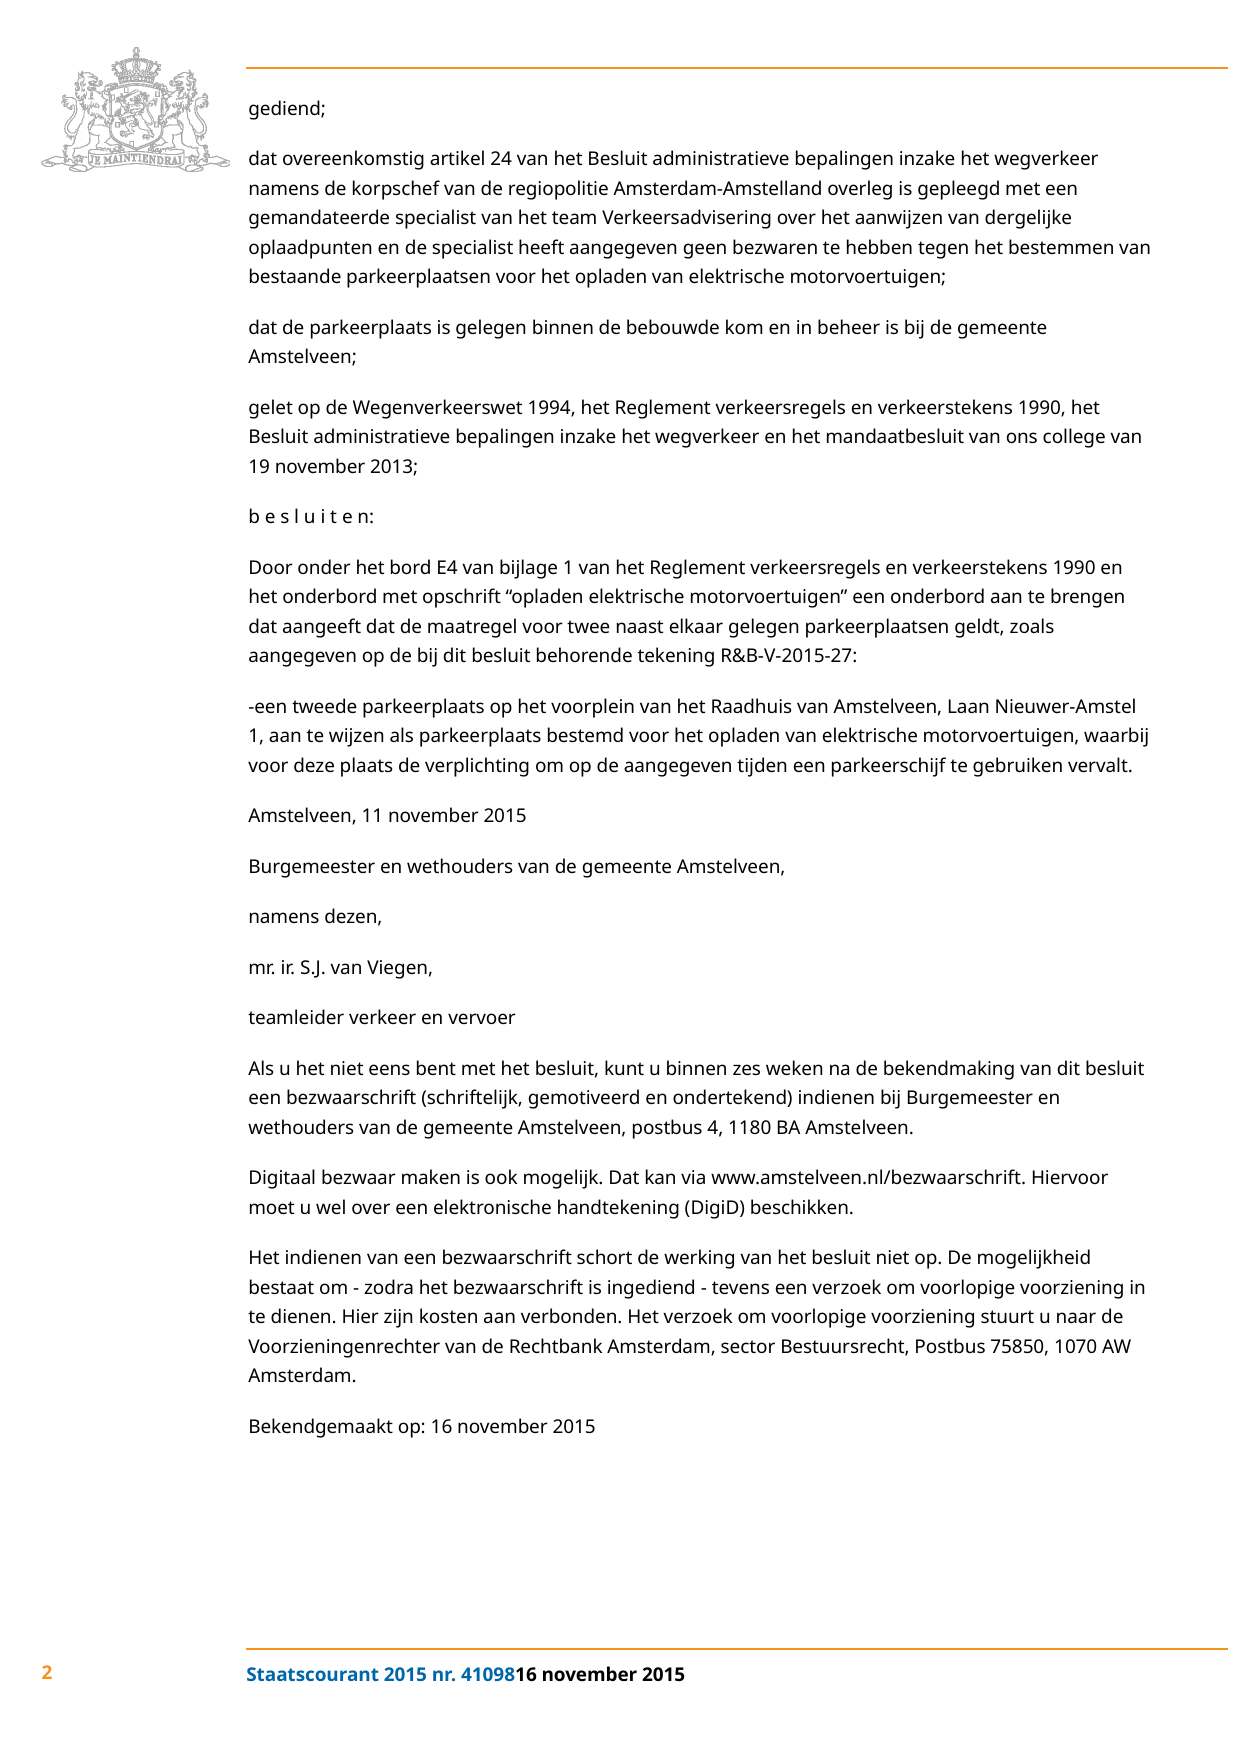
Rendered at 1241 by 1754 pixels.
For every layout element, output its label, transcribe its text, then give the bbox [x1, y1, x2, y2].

text gediend; [248, 95, 1152, 121]
text -een tweede parkeerplaats op het voorplein van het Raadhuis van Amstelveen, Laan Nieuwer-Amstel 1, aan te wijzen als parkeerplaats bestemd voor het opladen van elektrische motorvoertuigen, waarbij voor deze plaats de verplichting om op de aangegeven tijden een parkeerschijf te gebruiken vervalt. [248, 693, 1152, 778]
text Bekendgemaakt op: 16 november 2015 [248, 1413, 1152, 1439]
text b e s l u i t e n: [248, 503, 1152, 529]
text Als u het niet eens bent met het besluit, kunt u binnen zes weken na de bekendmaking van dit besluit een bezwaarschrift (schriftelijk, gemotiveerd en ondertekend) indienen bij Burgemeester en wethouders van de gemeente Amstelveen, postbus 4, 1180 BA Amstelveen. [248, 1055, 1152, 1140]
text Het indienen van een bezwaarschrift schort de werking van het besluit niet op. De mogelijkheid bestaat om - zodra het bezwaarschrift is ingediend - tevens een verzoek om voorlopige voorziening in te dienen. Hier zijn kosten aan verbonden. Het verzoek om voorlopige voorziening stuurt u naar de Voorzieningenrechter van de Rechtbank Amsterdam, sector Bestuursrecht, Postbus 75850, 1070 AW Amsterdam. [248, 1244, 1152, 1388]
text teamleider verkeer en vervoer [248, 1004, 1152, 1030]
text dat de parkeerplaats is gelegen binnen de bebouwde kom en in beheer is bij de gemeente Amstelveen; [248, 314, 1152, 369]
text Burgemeester en wethouders van de gemeente Amstelveen, [248, 853, 1152, 879]
text dat overeenkomstig artikel 24 van het Besluit administratieve bepalingen inzake het wegverkeer namens de korpschef van de regiopolitie Amsterdam-Amstelland overleg is gepleegd met een gemandateerde specialist van het team Verkeersadvisering over het aanwijzen van dergelijke oplaadpunten en de specialist heeft aangegeven geen bezwaren te hebben tegen het bestemmen van bestaande parkeerplaatsen voor het opladen van elektrische motorvoertuigen; [248, 145, 1152, 289]
text mr. ir. S.J. van Viegen, [248, 954, 1152, 980]
picture [41, 47, 231, 172]
text Digitaal bezwaar maken is ook mogelijk. Dat kan via www.amstelveen.nl/bezwaarschrift. Hiervoor moet u wel over een elektronische handtekening (DigiD) beschikken. [248, 1164, 1152, 1220]
text gelet op de Wegenverkeerswet 1994, het Reglement verkeersregels en verkeerstekens 1990, het Besluit administratieve bepalingen inzake het wegverkeer en het mandaatbesluit van ons college van 19 november 2013; [248, 394, 1152, 479]
text namens dezen, [248, 903, 1152, 929]
text Door onder het bord E4 van bijlage 1 van het Reglement verkeersregels en verkeerstekens 1990 en het onderbord met opschrift “opladen elektrische motorvoertuigen” een onderbord aan te brengen dat aangeeft dat de maatregel voor twee naast elkaar gelegen parkeerplaatsen geldt, zoals aangegeven op de bij dit besluit behorende tekening R&B-V-2015-27: [248, 554, 1152, 668]
text Amstelveen, 11 november 2015 [248, 803, 1152, 828]
